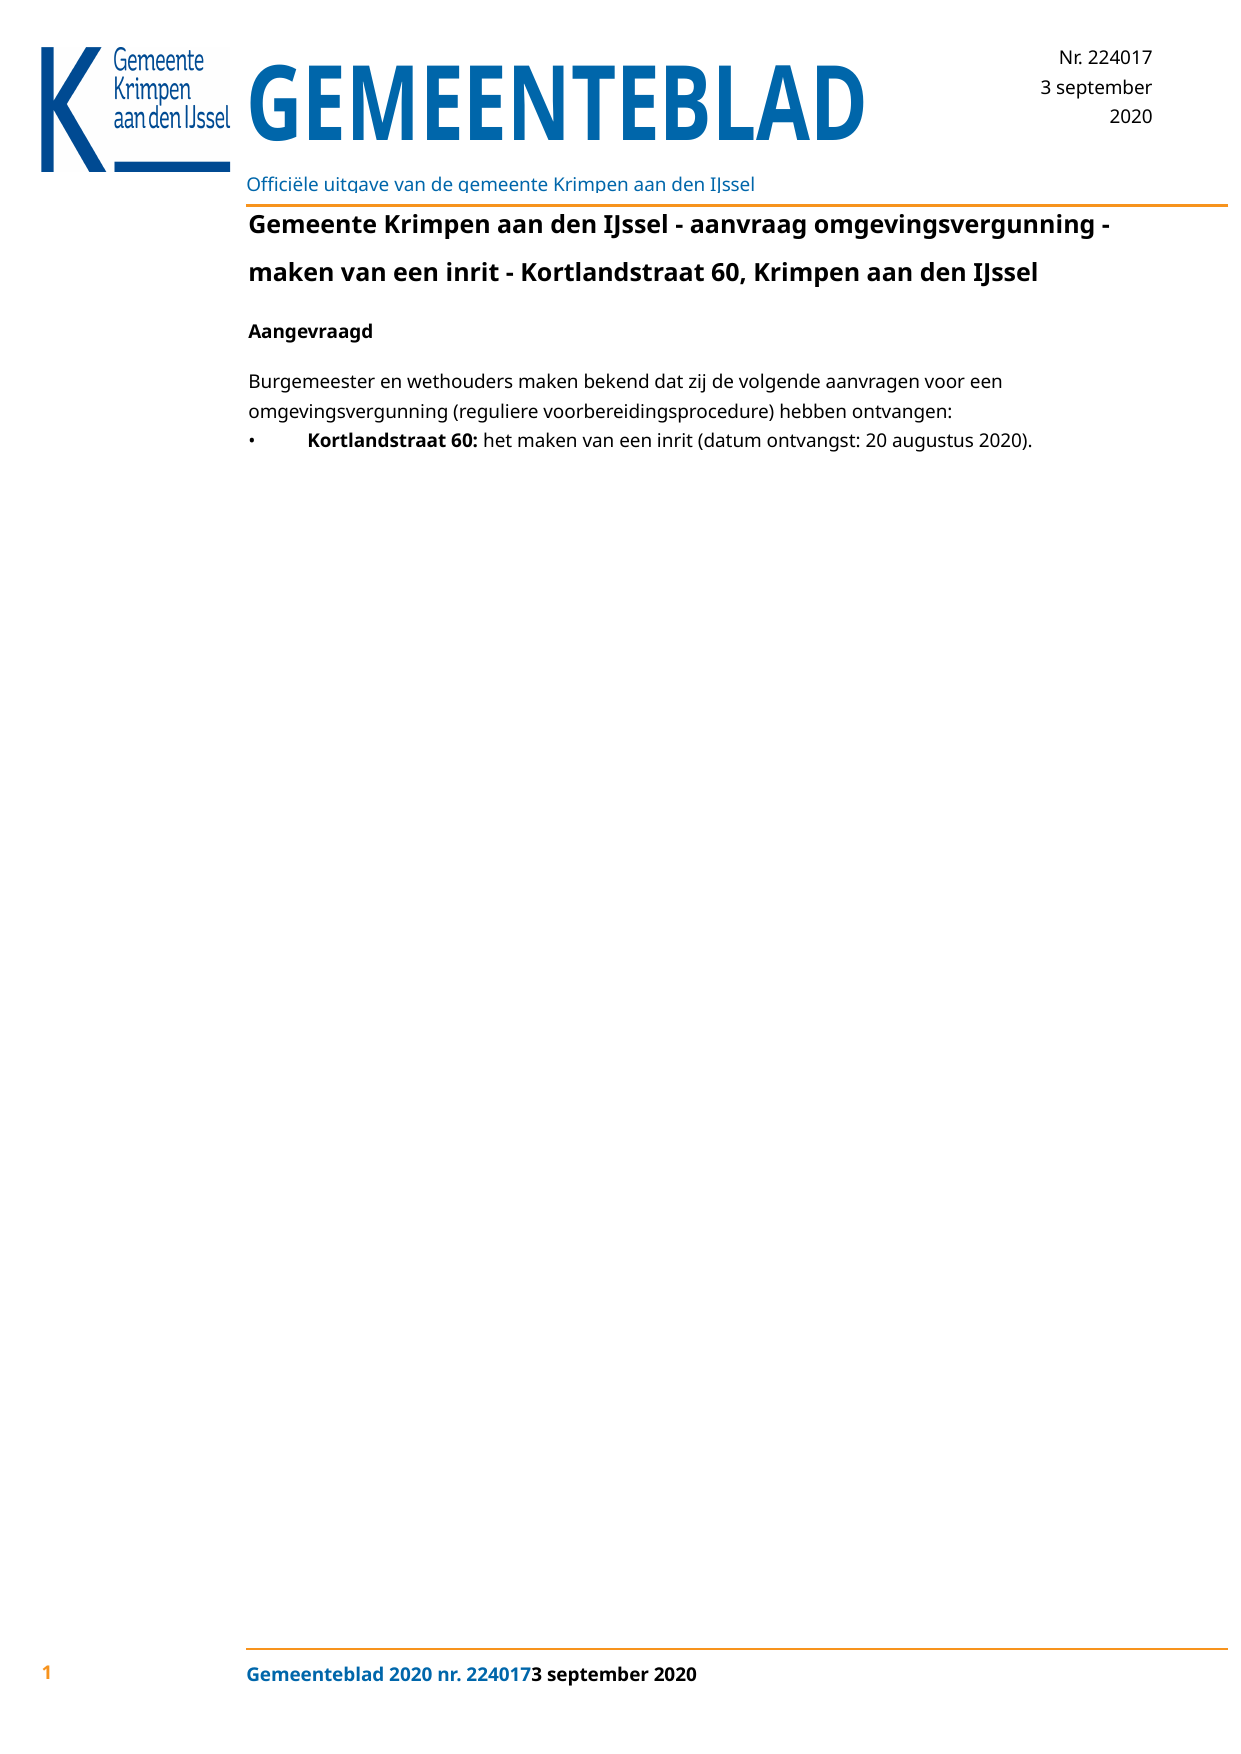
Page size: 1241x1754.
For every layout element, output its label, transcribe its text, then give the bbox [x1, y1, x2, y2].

text Gemeente Krimpen aan den IJssel - aanvraag omgevingsvergunning - maken van een inrit - Kortlandstraat 60, Krimpen aan den IJssel [248, 207, 1152, 288]
text Burgemeester en wethouders maken bekend dat zij de volgende aanvragen voor een omgevingsvergunning (reguliere voorbereidingsprocedure) hebben ontvangen: [248, 368, 1152, 424]
list Kortlandstraat 60: het maken van een inrit (datum ontvangst: 20 augustus 2020). [248, 427, 1152, 453]
picture [41, 47, 231, 172]
text Aangevraagd [248, 318, 1152, 344]
